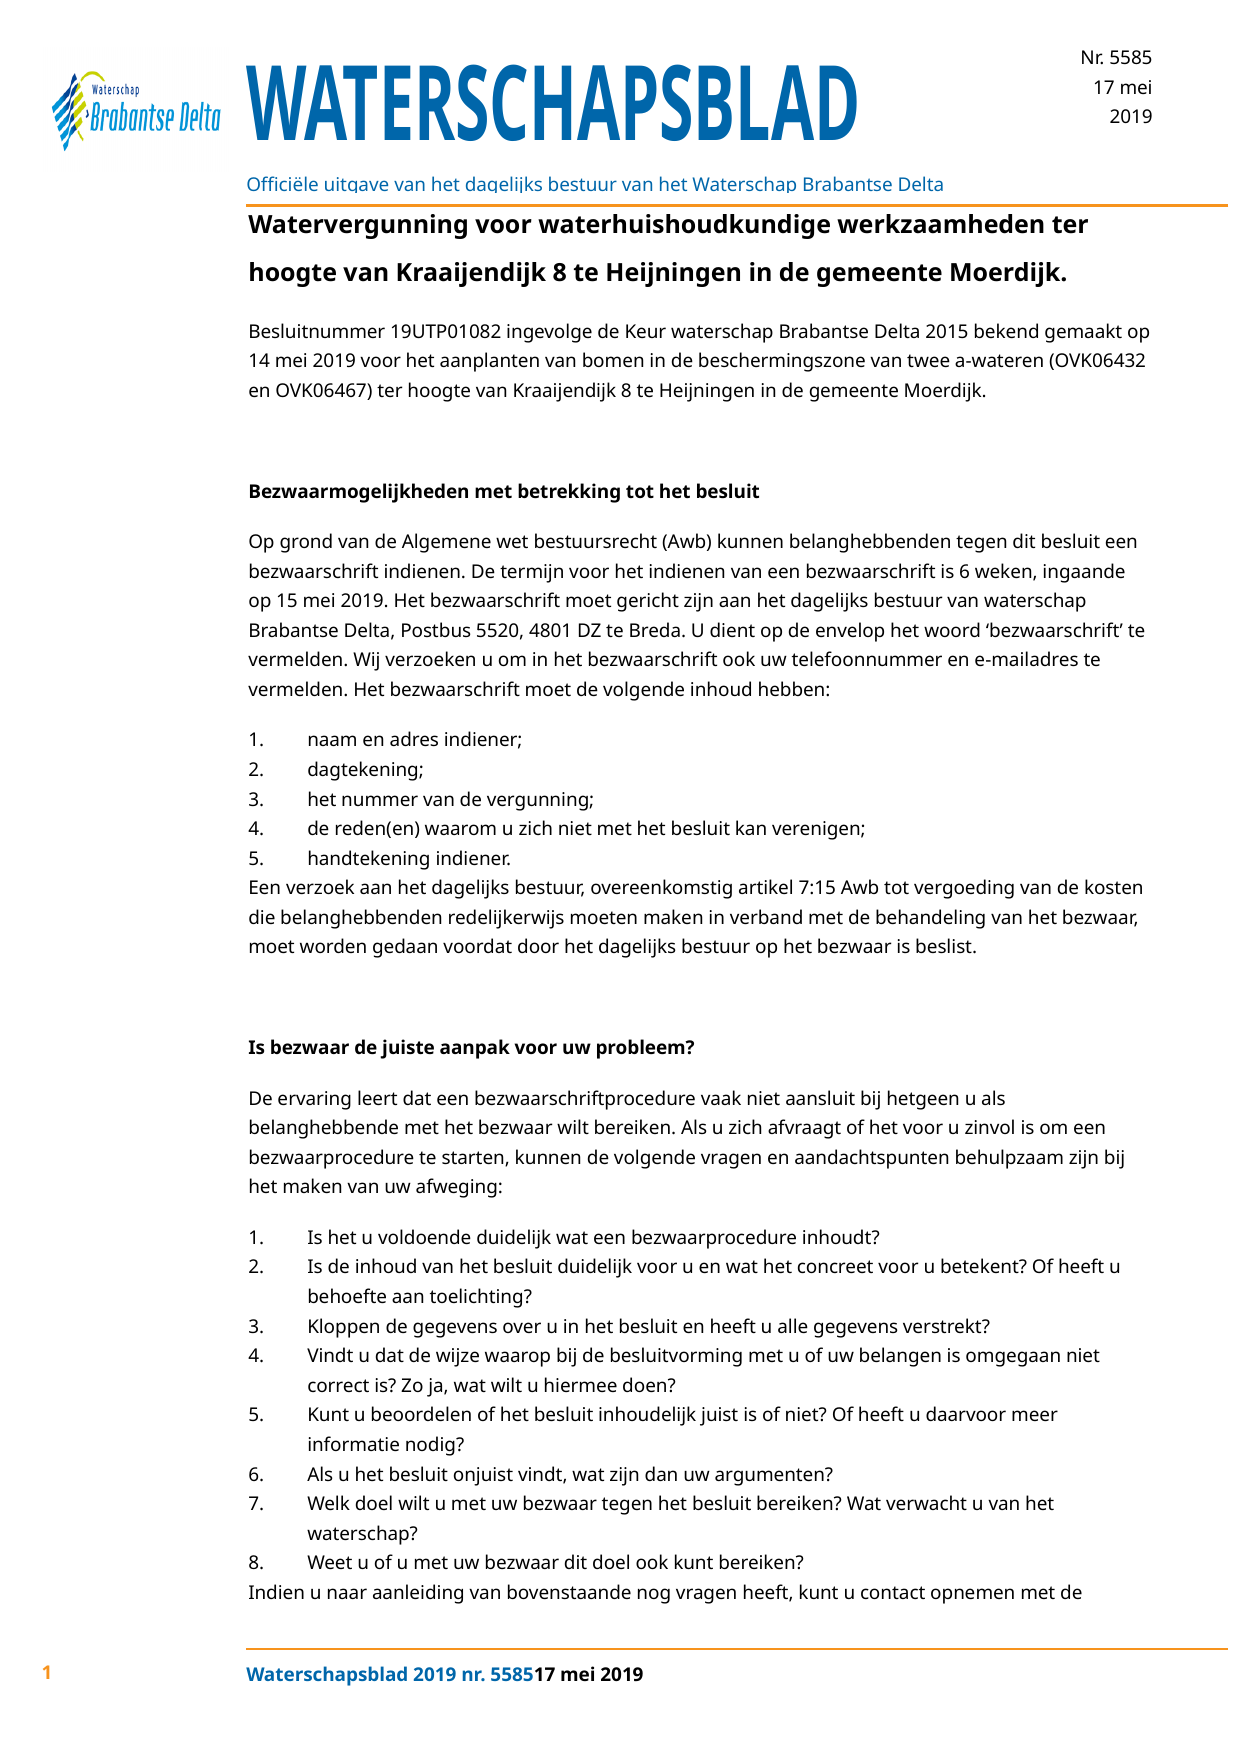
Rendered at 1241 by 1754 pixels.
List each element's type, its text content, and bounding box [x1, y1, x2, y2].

picture [41, 47, 231, 172]
text Een verzoek aan het dagelijks bestuur, overeenkomstig artikel 7:15 Awb tot vergoeding van de kosten die belanghebbenden redelijkerwijs moeten maken in verband met de behandeling van het bezwaar, moet worden gedaan voordat door het dagelijks bestuur op het bezwaar is beslist. [248, 874, 1152, 959]
list Welk doel wilt u met uw bezwaar tegen het besluit bereiken? Wat verwacht u van het waterschap? [248, 1490, 1152, 1546]
list dagtekening; [248, 756, 1152, 782]
list de reden(en) waarom u zich niet met het besluit kan verenigen; [248, 815, 1152, 841]
text Besluitnummer 19UTP01082 ingevolge de Keur waterschap Brabantse Delta 2015 bekend gemaakt op 14 mei 2019 voor het aanplanten van bomen in de beschermingszone van twee a-wateren (OVK06432 en OVK06467) ter hoogte van Kraaijendijk 8 te Heijningen in de gemeente Moerdijk. [248, 318, 1152, 403]
text De ervaring leert dat een bezwaarschriftprocedure vaak niet aansluit bij hetgeen u als belanghebbende met het bezwaar wilt bereiken. Als u zich afvraagt of het voor u zinvol is om een bezwaarprocedure te starten, kunnen de volgende vragen en aandachtspunten behulpzaam zijn bij het maken van uw afweging: [248, 1085, 1152, 1199]
list Als u het besluit onjuist vindt, wat zijn dan uw argumenten? [248, 1461, 1152, 1487]
list het nummer van de vergunning; [248, 786, 1152, 812]
list Kloppen de gegevens over u in het besluit en heeft u alle gegevens verstrekt? [248, 1313, 1152, 1339]
list Weet u of u met uw bezwaar dit doel ook kunt bereiken? [248, 1549, 1152, 1575]
list Kunt u beoordelen of het besluit inhoudelijk juist is of niet? Of heeft u daarvoor meer informatie nodig? [248, 1402, 1152, 1457]
text Watervergunning voor waterhuishoudkundige werkzaamheden ter hoogte van Kraaijendijk 8 te Heijningen in de gemeente Moerdijk. [248, 207, 1152, 288]
list Vindt u dat de wijze waarop bij de besluitvorming met u of uw belangen is omgegaan niet correct is? Zo ja, wat wilt u hiermee doen? [248, 1342, 1152, 1398]
text Is bezwaar de juiste aanpak voor uw probleem? [248, 1034, 1152, 1060]
list Is het u voldoende duidelijk wat een bezwaarprocedure inhoudt? [248, 1224, 1152, 1250]
list naam en adres indiener; [248, 727, 1152, 752]
text Indien u naar aanleiding van bovenstaande nog vragen heeft, kunt u contact opnemen met de [248, 1579, 1152, 1605]
text Bezwaarmogelijkheden met betrekking tot het besluit [248, 478, 1152, 504]
list handtekening indiener. [248, 845, 1152, 871]
text Op grond van de Algemene wet bestuursrecht (Awb) kunnen belanghebbenden tegen dit besluit een bezwaarschrift indienen. De termijn voor het indienen van een bezwaarschrift is 6 weken, ingaande op 15 mei 2019. Het bezwaarschrift moet gericht zijn aan het dagelijks bestuur van waterschap Brabantse Delta, Postbus 5520, 4801 DZ te Breda. U dient op de envelop het woord ‘bezwaarschrift’ te vermelden. Wij verzoeken u om in het bezwaarschrift ook uw telefoonnummer en e‑mailadres te vermelden. Het bezwaarschrift moet de volgende inhoud hebben: [248, 528, 1152, 702]
list Is de inhoud van het besluit duidelijk voor u en wat het concreet voor u betekent? Of heeft u behoefte aan toelichting? [248, 1254, 1152, 1309]
